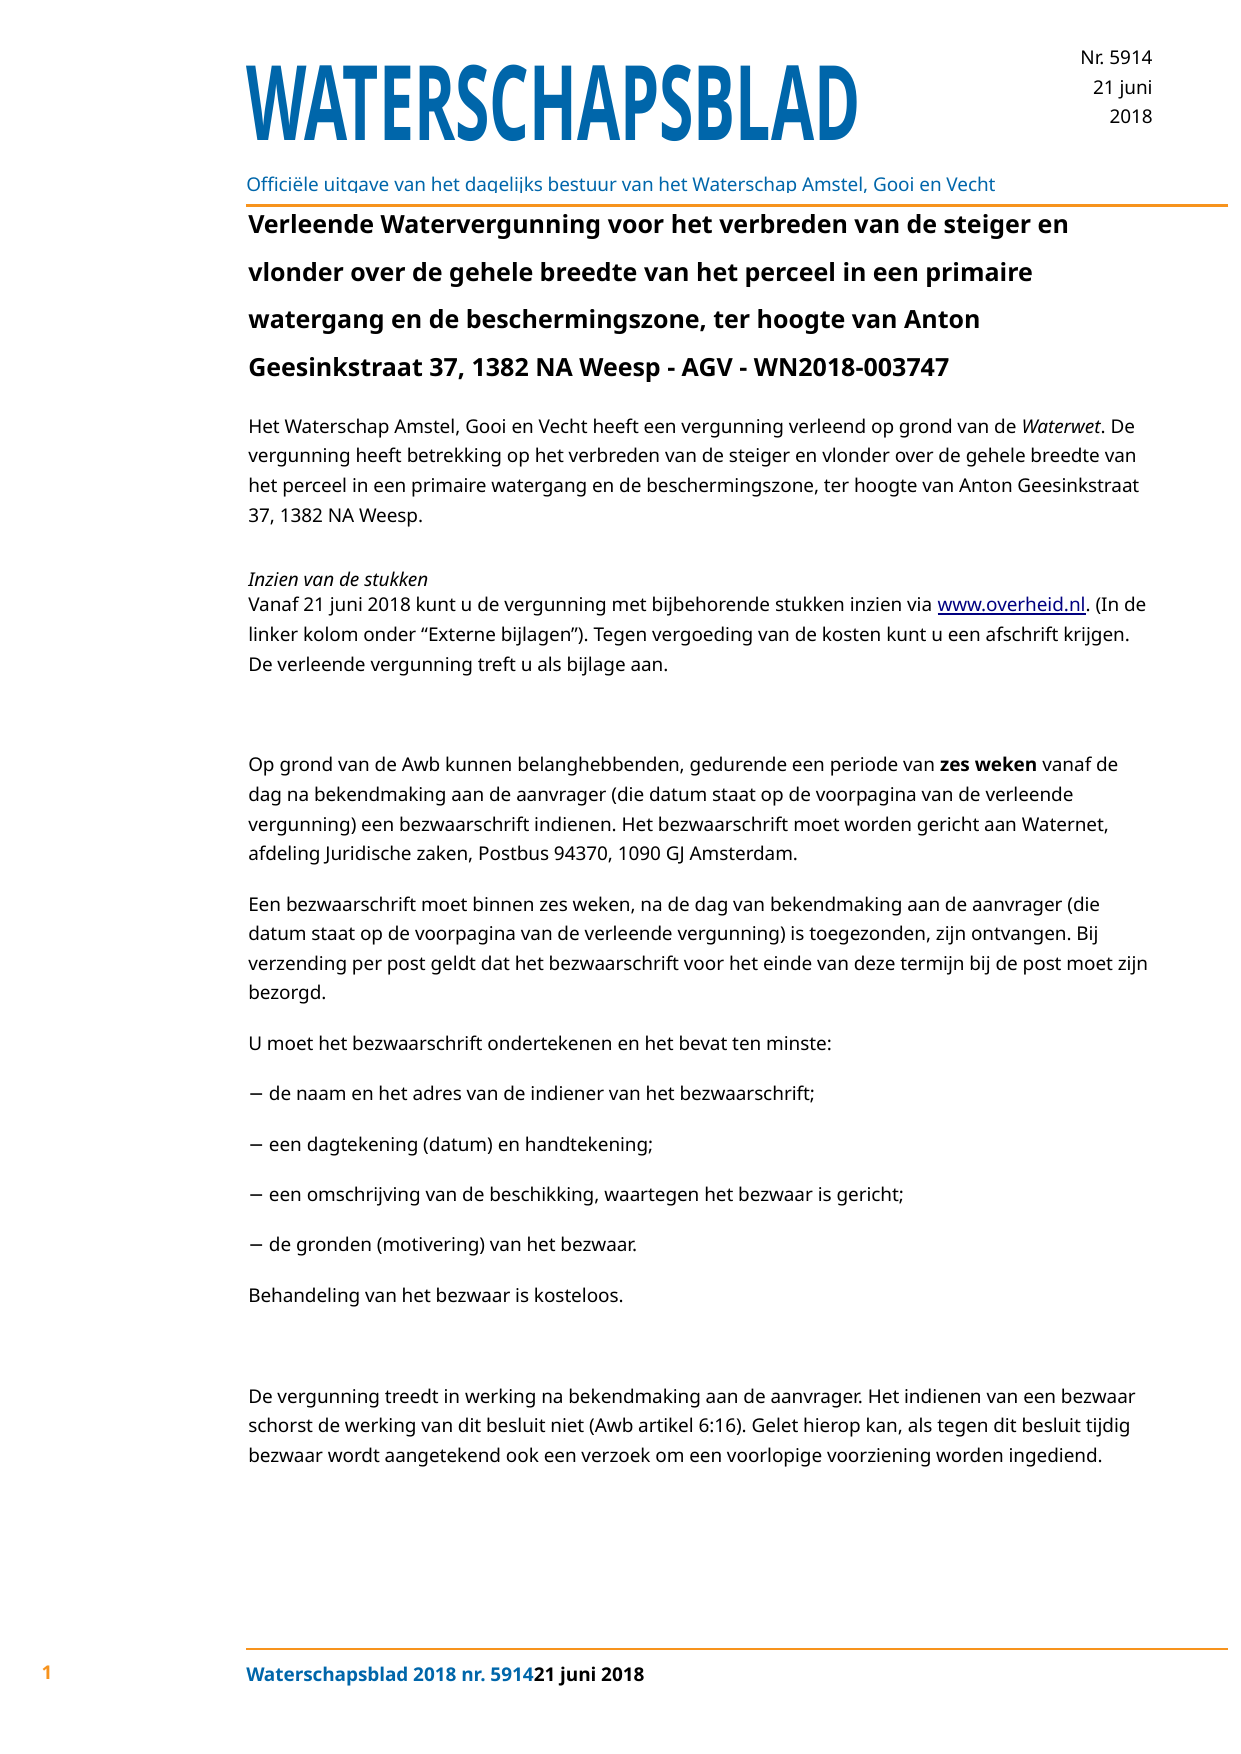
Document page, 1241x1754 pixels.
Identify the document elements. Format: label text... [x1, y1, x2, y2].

text U moet het bezwaarschrift ondertekenen en het bevat ten minste: [248, 1030, 1152, 1056]
text Een bezwaarschrift moet binnen zes weken, na de dag van bekendmaking aan de aanvrager (die datum staat op de voorpagina van de verleende vergunning) is toegezonden, zijn ontvangen. Bij verzending per post geldt dat het bezwaarschrift voor het einde van deze termijn bij de post moet zijn bezorgd. [248, 891, 1152, 1005]
text Behandeling van het bezwaar is kosteloos. [248, 1282, 1152, 1308]
text − een dagtekening (datum) en handtekening; [248, 1131, 1152, 1156]
picture [41, 47, 231, 172]
text Verleende Watervergunning voor het verbreden van de steiger en vlonder over de gehele breedte van het perceel in een primaire watergang en de beschermingszone, ter hoogte van Anton Geesinkstraat 37, 1382 NA Weesp - AGV - WN2018-003747 [248, 207, 1152, 384]
text De vergunning treedt in werking na bekendmaking aan de aanvrager. Het indienen van een bezwaar schorst de werking van dit besluit niet (Awb artikel 6:16). Gelet hierop kan, als tegen dit besluit tijdig bezwaar wordt aangetekend ook een verzoek om een voorlopige voorziening worden ingediend. [248, 1383, 1152, 1468]
text Inzien van de stukken [248, 566, 1152, 592]
text Op grond van de Awb kunnen belanghebbenden, gedurende een periode van zes weken vanaf de dag na bekendmaking aan de aanvrager (die datum staat op de voorpagina van de verleende vergunning) een bezwaarschrift indienen. Het bezwaarschrift moet worden gericht aan Waternet, afdeling Juridische zaken, Postbus 94370, 1090 GJ Amsterdam. [248, 752, 1152, 866]
text − de gronden (motivering) van het bezwaar. [248, 1232, 1152, 1257]
text − de naam en het adres van de indiener van het bezwaarschrift; [248, 1080, 1152, 1106]
text Het Waterschap Amstel, Gooi en Vecht heeft een vergunning verleend op grond van de Waterwet. De vergunning heeft betrekking op het verbreden van de steiger en vlonder over de gehele breedte van het perceel in een primaire watergang en de beschermingszone, ter hoogte van Anton Geesinkstraat 37, 1382 NA Weesp. [248, 413, 1152, 528]
text − een omschrijving van de beschikking, waartegen het bezwaar is gericht; [248, 1181, 1152, 1207]
text Vanaf 21 juni 2018 kunt u de vergunning met bijbehorende stukken inzien via www.overheid.nl. (In de linker kolom onder “Externe bijlagen”). Tegen vergoeding van de kosten kunt u een afschrift krijgen. De verleende vergunning treft u als bijlage aan. [248, 592, 1152, 676]
